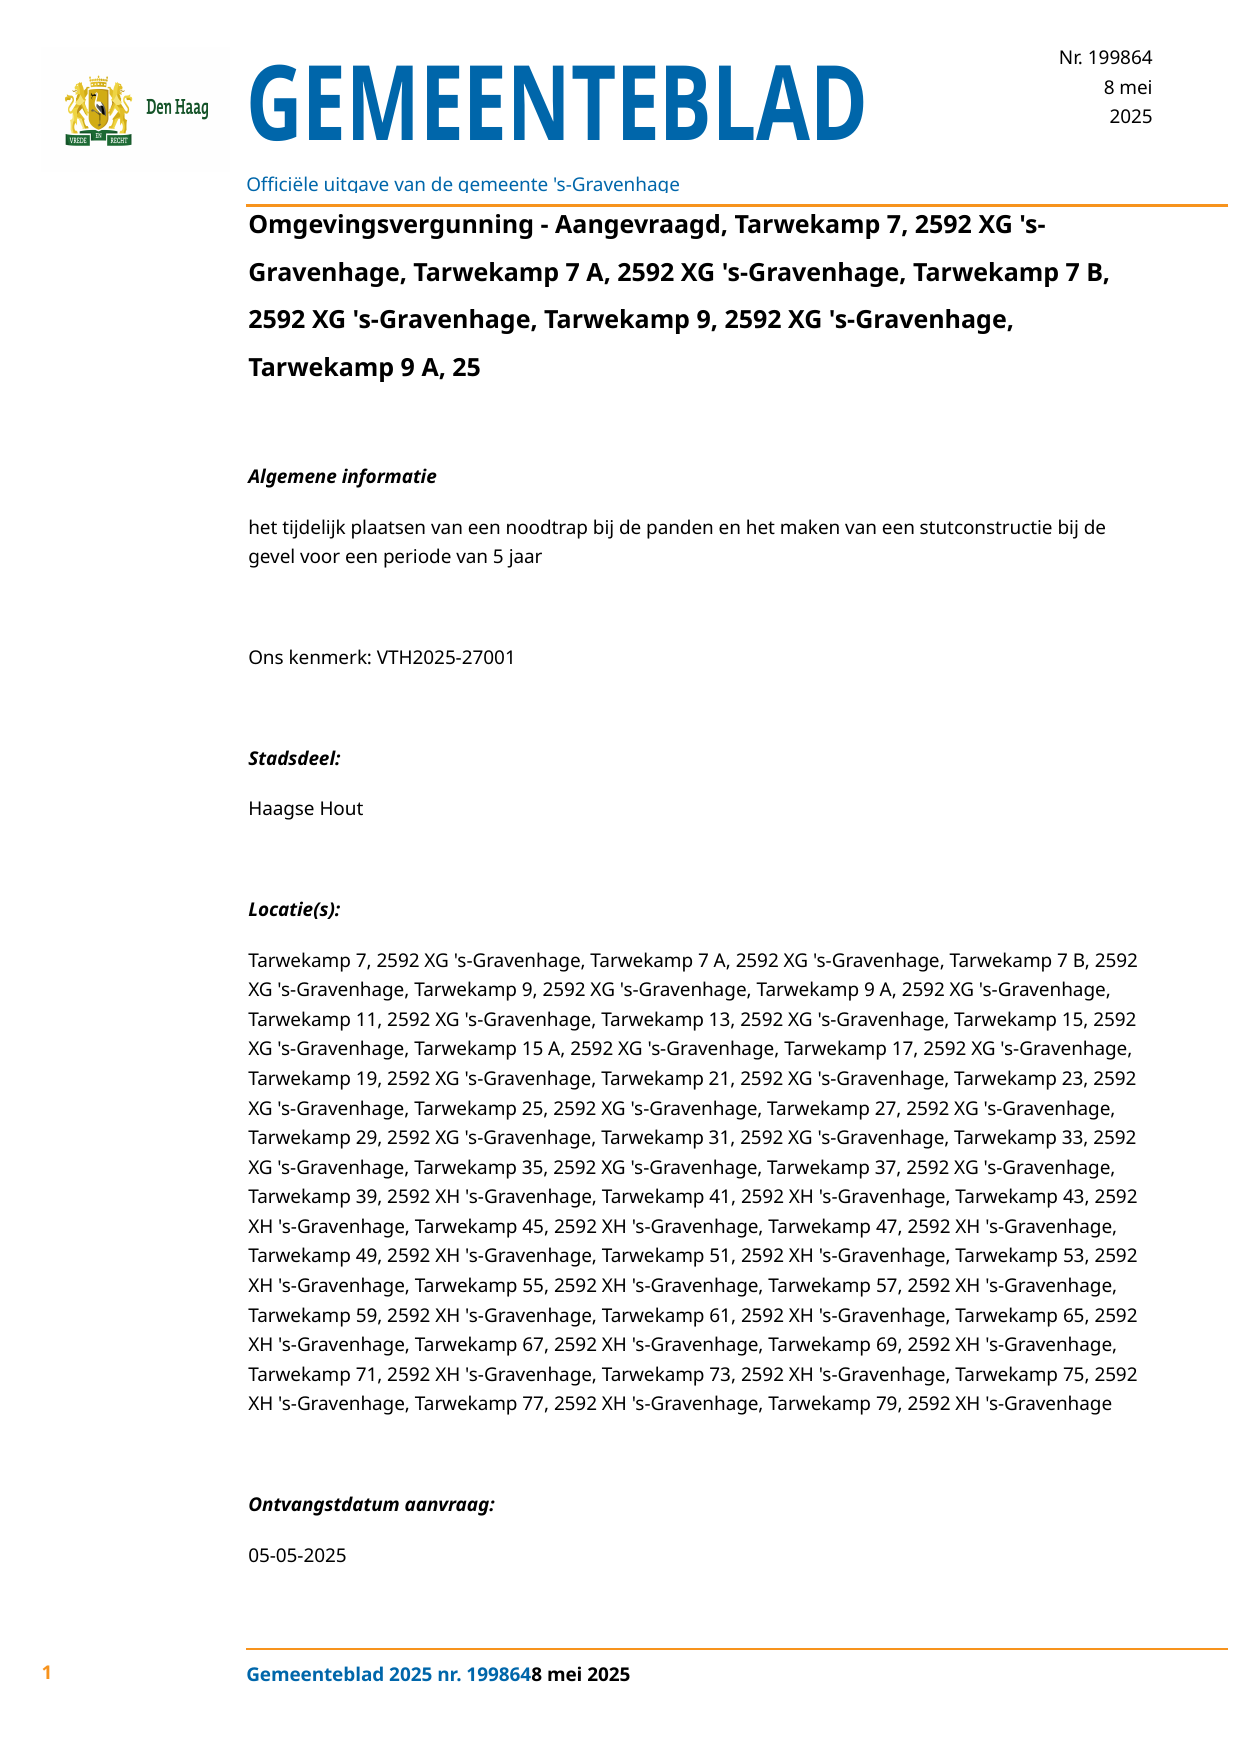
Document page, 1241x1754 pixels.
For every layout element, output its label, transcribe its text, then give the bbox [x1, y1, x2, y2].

text 05-05-2025 [248, 1542, 1152, 1568]
text Haagse Hout [248, 796, 1152, 821]
text Stadsdeel: [248, 745, 1152, 771]
text Tarwekamp 7, 2592 XG 's-Gravenhage, Tarwekamp 7 A, 2592 XG 's-Gravenhage, Tarwekamp 7 B, 2592 XG 's-Gravenhage, Tarwekamp 9, 2592 XG 's-Gravenhage, Tarwekamp 9 A, 2592 XG 's-Gravenhage, Tarwekamp 11, 2592 XG 's-Gravenhage, Tarwekamp 13, 2592 XG 's-Gravenhage, Tarwekamp 15, 2592 XG 's-Gravenhage, Tarwekamp 15 A, 2592 XG 's-Gravenhage, Tarwekamp 17, 2592 XG 's-Gravenhage, Tarwekamp 19, 2592 XG 's-Gravenhage, Tarwekamp 21, 2592 XG 's-Gravenhage, Tarwekamp 23, 2592 XG 's-Gravenhage, Tarwekamp 25, 2592 XG 's-Gravenhage, Tarwekamp 27, 2592 XG 's-Gravenhage, Tarwekamp 29, 2592 XG 's-Gravenhage, Tarwekamp 31, 2592 XG 's-Gravenhage, Tarwekamp 33, 2592 XG 's-Gravenhage, Tarwekamp 35, 2592 XG 's-Gravenhage, Tarwekamp 37, 2592 XG 's-Gravenhage, Tarwekamp 39, 2592 XH 's-Gravenhage, Tarwekamp 41, 2592 XH 's-Gravenhage, Tarwekamp 43, 2592 XH 's-Gravenhage, Tarwekamp 45, 2592 XH 's-Gravenhage, Tarwekamp 47, 2592 XH 's-Gravenhage, Tarwekamp 49, 2592 XH 's-Gravenhage, Tarwekamp 51, 2592 XH 's-Gravenhage, Tarwekamp 53, 2592 XH 's-Gravenhage, Tarwekamp 55, 2592 XH 's-Gravenhage, Tarwekamp 57, 2592 XH 's-Gravenhage, Tarwekamp 59, 2592 XH 's-Gravenhage, Tarwekamp 61, 2592 XH 's-Gravenhage, Tarwekamp 65, 2592 XH 's-Gravenhage, Tarwekamp 67, 2592 XH 's-Gravenhage, Tarwekamp 69, 2592 XH 's-Gravenhage, Tarwekamp 71, 2592 XH 's-Gravenhage, Tarwekamp 73, 2592 XH 's-Gravenhage, Tarwekamp 75, 2592 XH 's-Gravenhage, Tarwekamp 77, 2592 XH 's-Gravenhage, Tarwekamp 79, 2592 XH 's-Gravenhage [248, 947, 1152, 1416]
text Ons kenmerk: VTH2025-27001 [248, 644, 1152, 670]
text Ontvangstdatum aanvraag: [248, 1491, 1152, 1517]
text Algemene informatie [248, 463, 1152, 489]
text Locatie(s): [248, 896, 1152, 922]
picture [41, 47, 231, 172]
text Omgevingsvergunning - Aangevraagd, Tarwekamp 7, 2592 XG 's-Gravenhage, Tarwekamp 7 A, 2592 XG 's-Gravenhage, Tarwekamp 7 B, 2592 XG 's-Gravenhage, Tarwekamp 9, 2592 XG 's-Gravenhage, Tarwekamp 9 A, 25 [248, 207, 1152, 384]
text het tijdelijk plaatsen van een noodtrap bij de panden en het maken van een stutconstructie bij de gevel voor een periode van 5 jaar [248, 514, 1152, 569]
